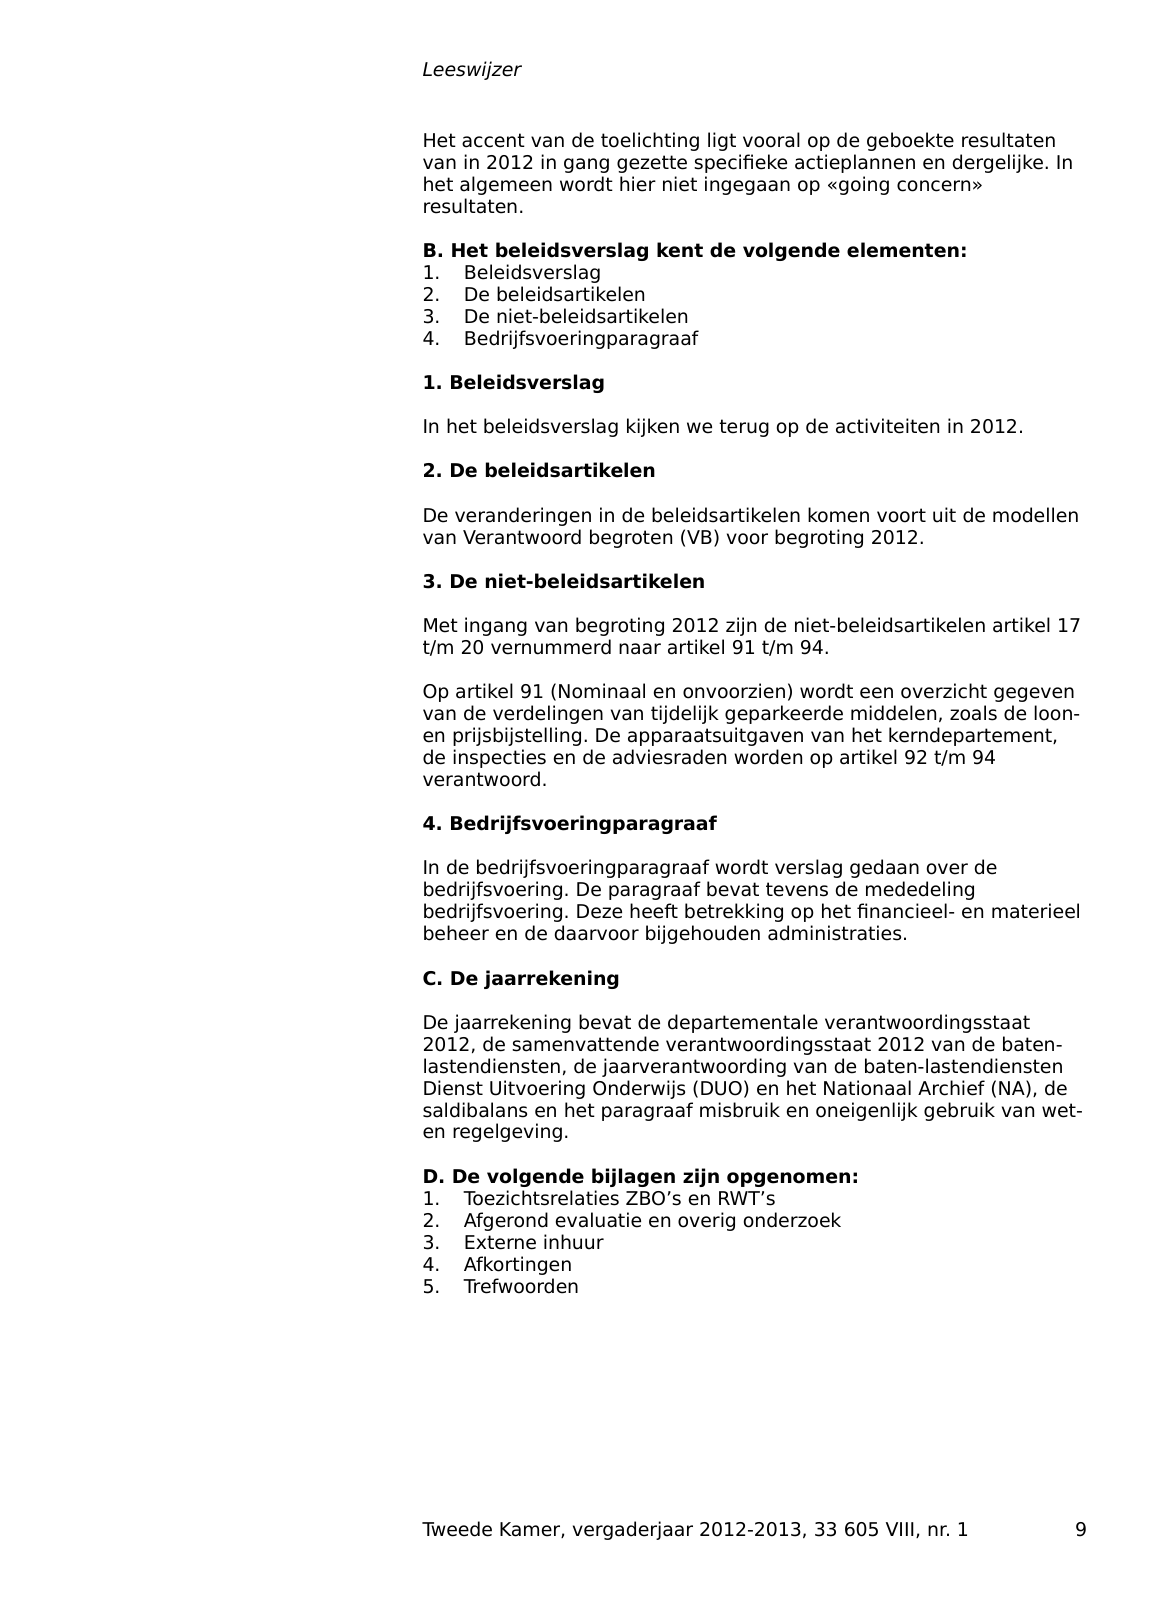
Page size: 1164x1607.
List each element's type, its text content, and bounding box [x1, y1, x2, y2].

text 1. Toezichtsrelaties ZBO’s en RWT’s [422, 1188, 1087, 1209]
text 4. Afkortingen [422, 1253, 1087, 1276]
text 3. De niet-beleidsartikelen [422, 306, 1087, 328]
text De jaarrekening bevat de departementale verantwoordingsstaat 2012, de samenvattende verantwoordingsstaat 2012 van de baten-lastendiensten, de jaarverantwoording van de baten-lastendiensten Dienst Uitvoering Onderwijs (DUO) en het Nationaal Archief (NA), de saldibalans en het paragraaf misbruik en oneigenlijk gebruik van wet- en regelgeving. [422, 1012, 1087, 1143]
subtitle D. De volgende bijlagen zijn opgenomen: [422, 1166, 1087, 1188]
text In de bedrijfsvoeringparagraaf wordt verslag gedaan over de bedrijfsvoering. De paragraaf bevat tevens de mededeling bedrijfsvoering. Deze heeft betrekking op het financieel- en materieel beheer en de daarvoor bijgehouden administraties. [422, 857, 1087, 945]
text 4. Bedrijfsvoeringparagraaf [422, 328, 1087, 350]
subtitle 3. De niet-beleidsartikelen [422, 571, 1087, 593]
subtitle C. De jaarrekening [422, 967, 1087, 989]
text 5. Trefwoorden [422, 1276, 1087, 1297]
subtitle B. Het beleidsverslag kent de volgende elementen: [422, 240, 1087, 262]
text 2. De beleidsartikelen [422, 284, 1087, 306]
text 1. Beleidsverslag [422, 262, 1087, 284]
subtitle 2. De beleidsartikelen [422, 460, 1087, 482]
text De veranderingen in de beleidsartikelen komen voort uit de modellen van Verantwoord begroten (VB) voor begroting 2012. [422, 504, 1087, 548]
text In het beleidsverslag kijken we terug op de activiteiten in 2012. [422, 416, 1087, 438]
text Op artikel 91 (Nominaal en onvoorzien) wordt een overzicht gegeven van de verdelingen van tijdelijk geparkeerde middelen, zoals de loon- en prijsbijstelling. De apparaatsuitgaven van het kerndepartement, de inspecties en de adviesraden worden op artikel 92 t/m 94 verantwoord. [422, 681, 1087, 791]
text Met ingang van begroting 2012 zijn de niet-beleidsartikelen artikel 17 t/m 20 vernummerd naar artikel 91 t/m 94. [422, 615, 1087, 659]
subtitle 1. Beleidsverslag [422, 372, 1087, 394]
text 2. Afgerond evaluatie en overig onderzoek [422, 1209, 1087, 1232]
text 3. Externe inhuur [422, 1232, 1087, 1253]
subtitle 4. Bedrijfsvoeringparagraaf [422, 813, 1087, 835]
text Het accent van de toelichting ligt vooral op de geboekte resultaten van in 2012 in gang gezette specifieke actieplannen en dergelijke. In het algemeen wordt hier niet ingegaan op «going concern» resultaten. [422, 130, 1087, 218]
